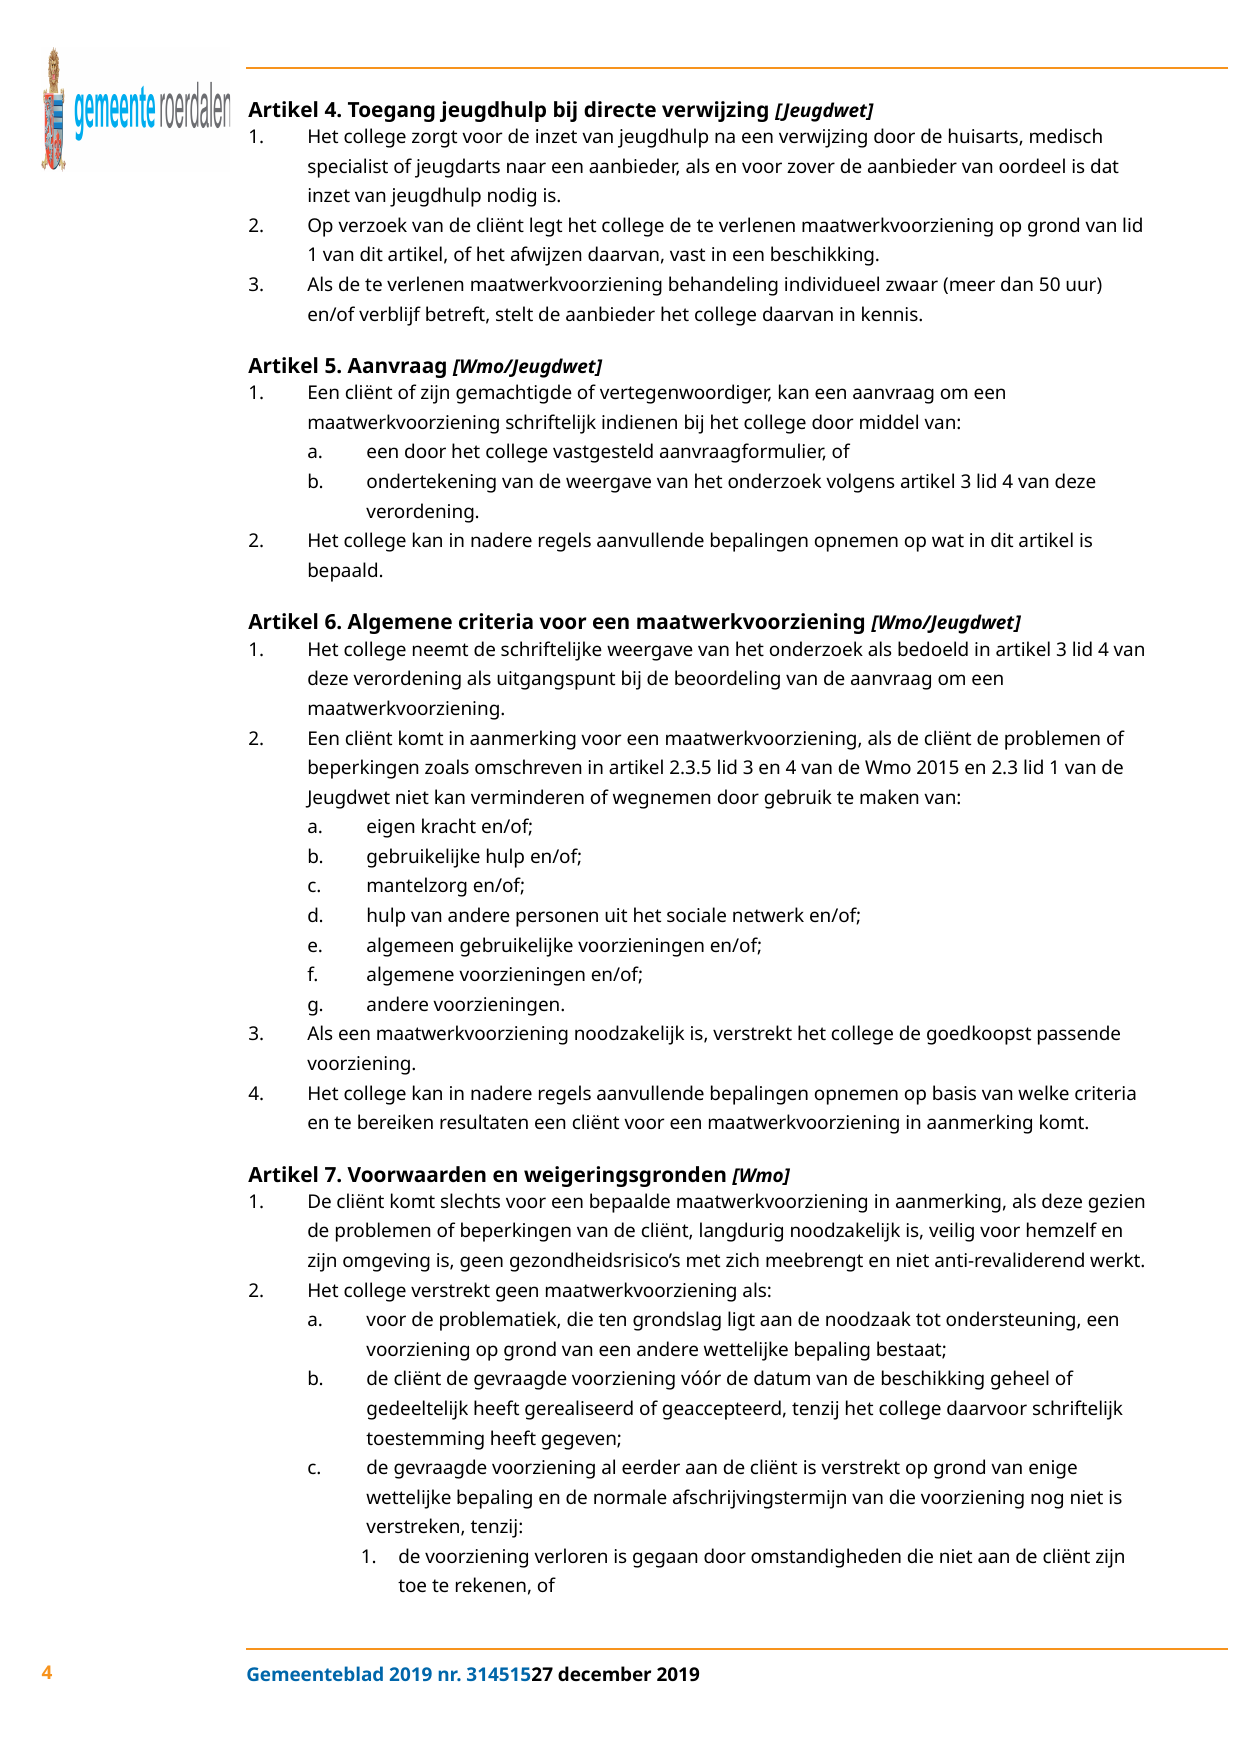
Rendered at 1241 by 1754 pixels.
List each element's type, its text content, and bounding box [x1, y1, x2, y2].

list Het college verstrekt geen maatwerkvoorziening als: [248, 1277, 1152, 1303]
list Een cliënt of zijn gemachtigde of vertegenwoordiger, kan een aanvraag om een maatwerkvoorziening schriftelijk indienen bij het college door middel van: [248, 379, 1152, 435]
text Artikel 4. Toegang jeugdhulp bij directe verwijzing [Jeugdwet] [248, 95, 1152, 123]
list algemeen gebruikelijke voorzieningen en/of; [307, 932, 1152, 957]
list hulp van andere personen uit het sociale netwerk en/of; [307, 902, 1152, 928]
list ondertekening van de weergave van het onderzoek volgens artikel 3 lid 4 van deze verordening. [307, 468, 1152, 524]
list Het college kan in nadere regels aanvullende bepalingen opnemen op wat in dit artikel is bepaald. [248, 527, 1152, 583]
list Als een maatwerkvoorziening noodzakelijk is, verstrekt het college de goedkoopst passende voorziening. [248, 1021, 1152, 1076]
list Op verzoek van de cliënt legt het college de te verlenen maatwerkvoorziening op grond van lid 1 van dit artikel, of het afwijzen daarvan, vast in een beschikking. [248, 212, 1152, 267]
list Het college zorgt voor de inzet van jeugdhulp na een verwijzing door de huisarts, medisch specialist of jeugdarts naar een aanbieder, als en voor zover de aanbieder van oordeel is dat inzet van jeugdhulp nodig is. [248, 123, 1152, 208]
list de voorziening verloren is gegaan door omstandigheden die niet aan de cliënt zijn toe te rekenen, of [361, 1543, 1152, 1598]
picture [41, 47, 231, 172]
list gebruikelijke hulp en/of; [307, 843, 1152, 869]
text Artikel 7. Voorwaarden en weigeringsgronden [Wmo] [248, 1160, 1152, 1188]
list de cliënt de gevraagde voorziening vóór de datum van de beschikking geheel of gedeeltelijk heeft gerealiseerd of geaccepteerd, tenzij het college daarvoor schriftelijk toestemming heeft gegeven; [307, 1366, 1152, 1451]
list een door het college vastgesteld aanvraagformulier, of [307, 439, 1152, 464]
list Het college neemt de schriftelijke weergave van het onderzoek als bedoeld in artikel 3 lid 4 van deze verordening als uitgangspunt bij de beoordeling van de aanvraag om een maatwerkvoorziening. [248, 636, 1152, 721]
list Als de te verlenen maatwerkvoorziening behandeling individueel zwaar (meer dan 50 uur) en/of verblijf betreft, stelt de aanbieder het college daarvan in kennis. [248, 271, 1152, 326]
list de gevraagde voorziening al eerder aan de cliënt is verstrekt op grond van enige wettelijke bepaling en de normale afschrijvingstermijn van die voorziening nog niet is verstreken, tenzij: [307, 1454, 1152, 1539]
list De cliënt komt slechts voor een bepaalde maatwerkvoorziening in aanmerking, als deze gezien de problemen of beperkingen van de cliënt, langdurig noodzakelijk is, veilig voor hemzelf en zijn omgeving is, geen gezondheidsrisico’s met zich meebrengt en niet anti-revaliderend werkt. [248, 1188, 1152, 1273]
list Een cliënt komt in aanmerking voor een maatwerkvoorziening, als de cliënt de problemen of beperkingen zoals omschreven in artikel 2.3.5 lid 3 en 4 van de Wmo 2015 en 2.3 lid 1 van de Jeugdwet niet kan verminderen of wegnemen door gebruik te maken van: [248, 725, 1152, 809]
text Artikel 6. Algemene criteria voor een maatwerkvoorziening [Wmo/Jeugdwet] [248, 607, 1152, 636]
list eigen kracht en/of; [307, 813, 1152, 839]
list andere voorzieningen. [307, 991, 1152, 1017]
list Het college kan in nadere regels aanvullende bepalingen opnemen op basis van welke criteria en te bereiken resultaten een cliënt voor een maatwerkvoorziening in aanmerking komt. [248, 1080, 1152, 1135]
list algemene voorzieningen en/of; [307, 961, 1152, 987]
text Artikel 5. Aanvraag [Wmo/Jeugdwet] [248, 351, 1152, 379]
list voor de problematiek, die ten grondslag ligt aan de noodzaak tot ondersteuning, een voorziening op grond van een andere wettelijke bepaling bestaat; [307, 1306, 1152, 1362]
list mantelzorg en/of; [307, 873, 1152, 898]
